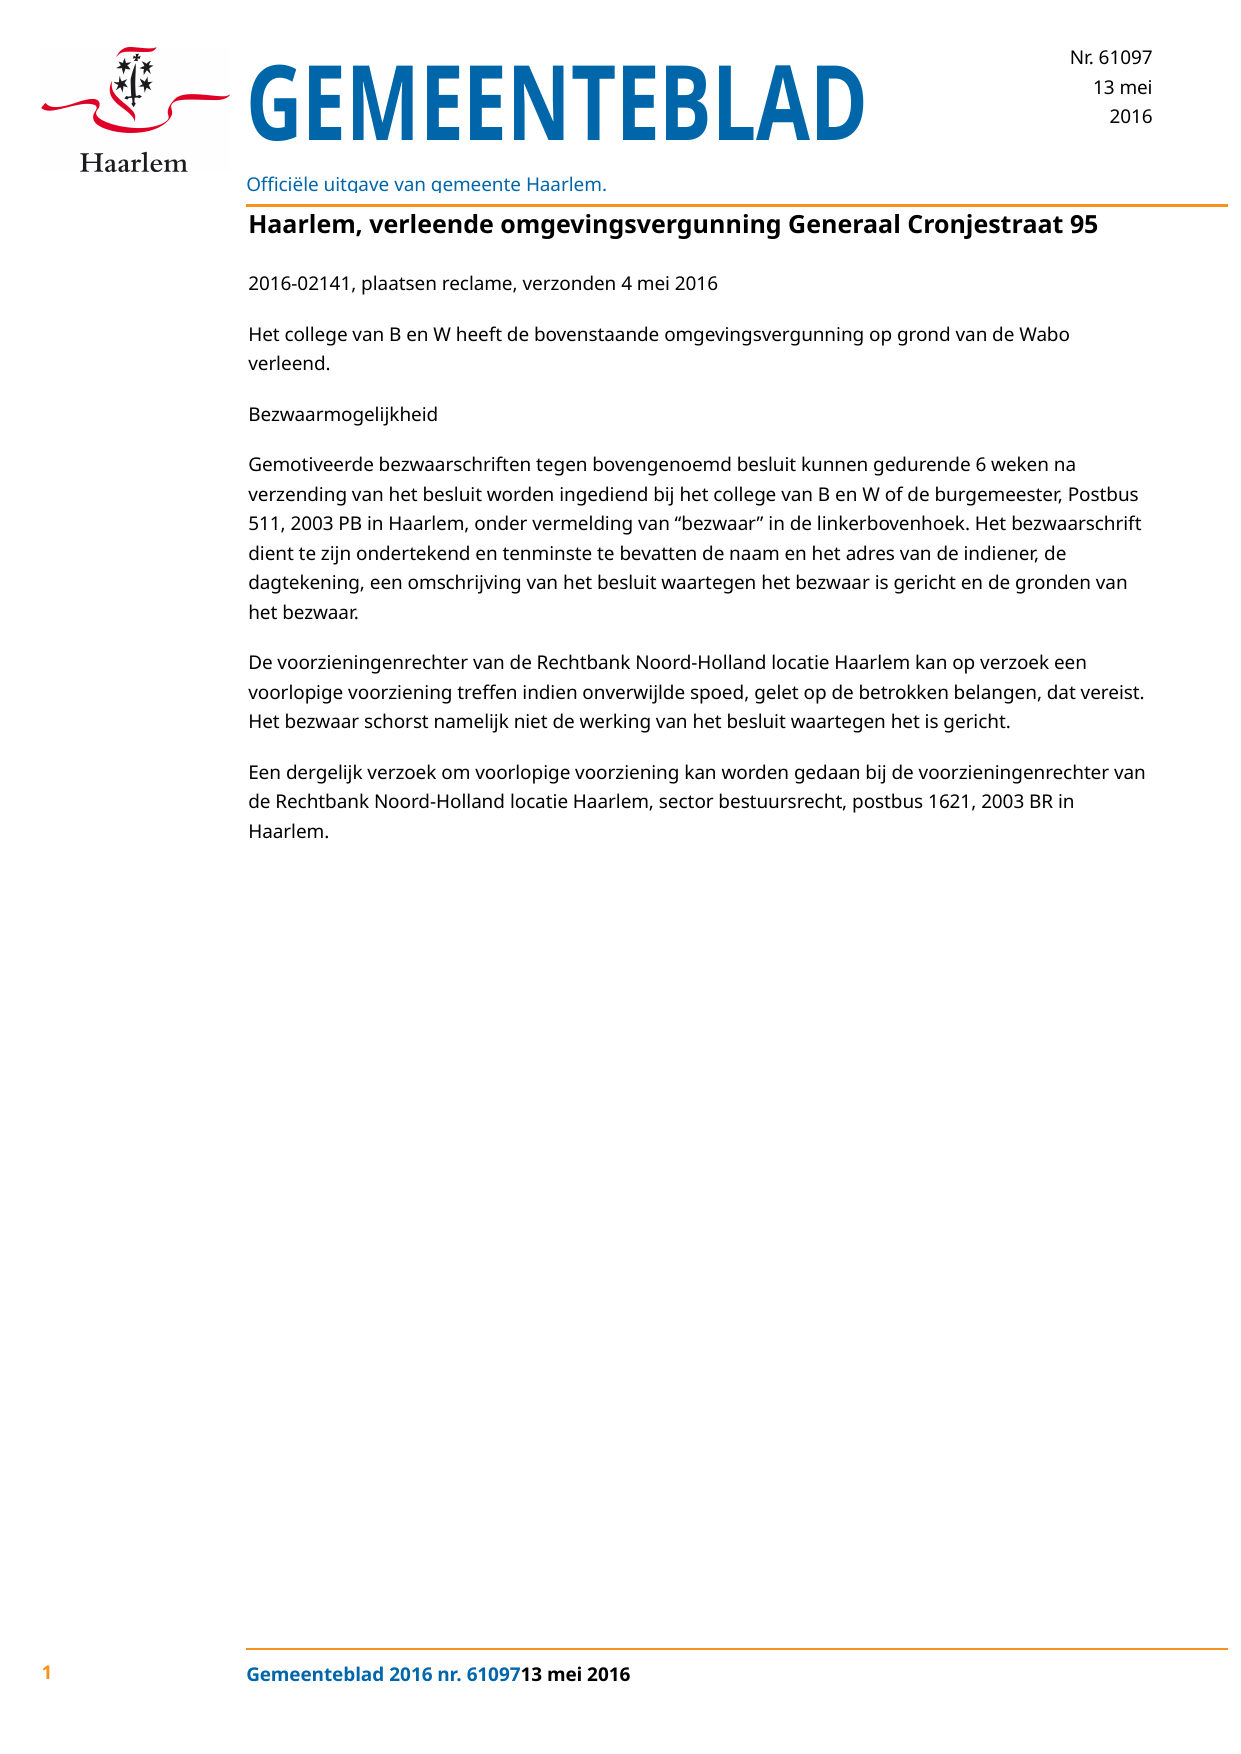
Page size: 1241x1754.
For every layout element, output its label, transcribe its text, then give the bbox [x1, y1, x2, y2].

text Een dergelijk verzoek om voorlopige voorziening kan worden gedaan bij de voorzieningenrechter van de Rechtbank Noord-Holland locatie Haarlem, sector bestuursrecht, postbus 1621, 2003 BR in Haarlem. [248, 759, 1152, 844]
text Het college van B en W heeft de bovenstaande omgevingsvergunning op grond van de Wabo verleend. [248, 321, 1152, 376]
text De voorzieningenrechter van de Rechtbank Noord-Holland locatie Haarlem kan op verzoek een voorlopige voorziening treffen indien onverwijlde spoed, gelet op de betrokken belangen, dat vereist. Het bezwaar schorst namelijk niet de werking van het besluit waartegen het is gericht. [248, 649, 1152, 734]
text Haarlem, verleende omgevingsvergunning Generaal Cronjestraat 95 [248, 207, 1152, 241]
text 2016-02141, plaatsen reclame, verzonden 4 mei 2016 [248, 270, 1152, 296]
picture [41, 47, 231, 172]
text Bezwaarmogelijkheid [248, 401, 1152, 426]
text Gemotiveerde bezwaarschriften tegen bovengenoemd besluit kunnen gedurende 6 weken na verzending van het besluit worden ingediend bij het college van B en W of de burgemeester, Postbus 511, 2003 PB in Haarlem, onder vermelding van “bezwaar” in de linkerbovenhoek. Het bezwaarschrift dient te zijn ondertekend en tenminste te bevatten de naam en het adres van de indiener, de dagtekening, een omschrijving van het besluit waartegen het bezwaar is gericht en de gronden van het bezwaar. [248, 451, 1152, 625]
